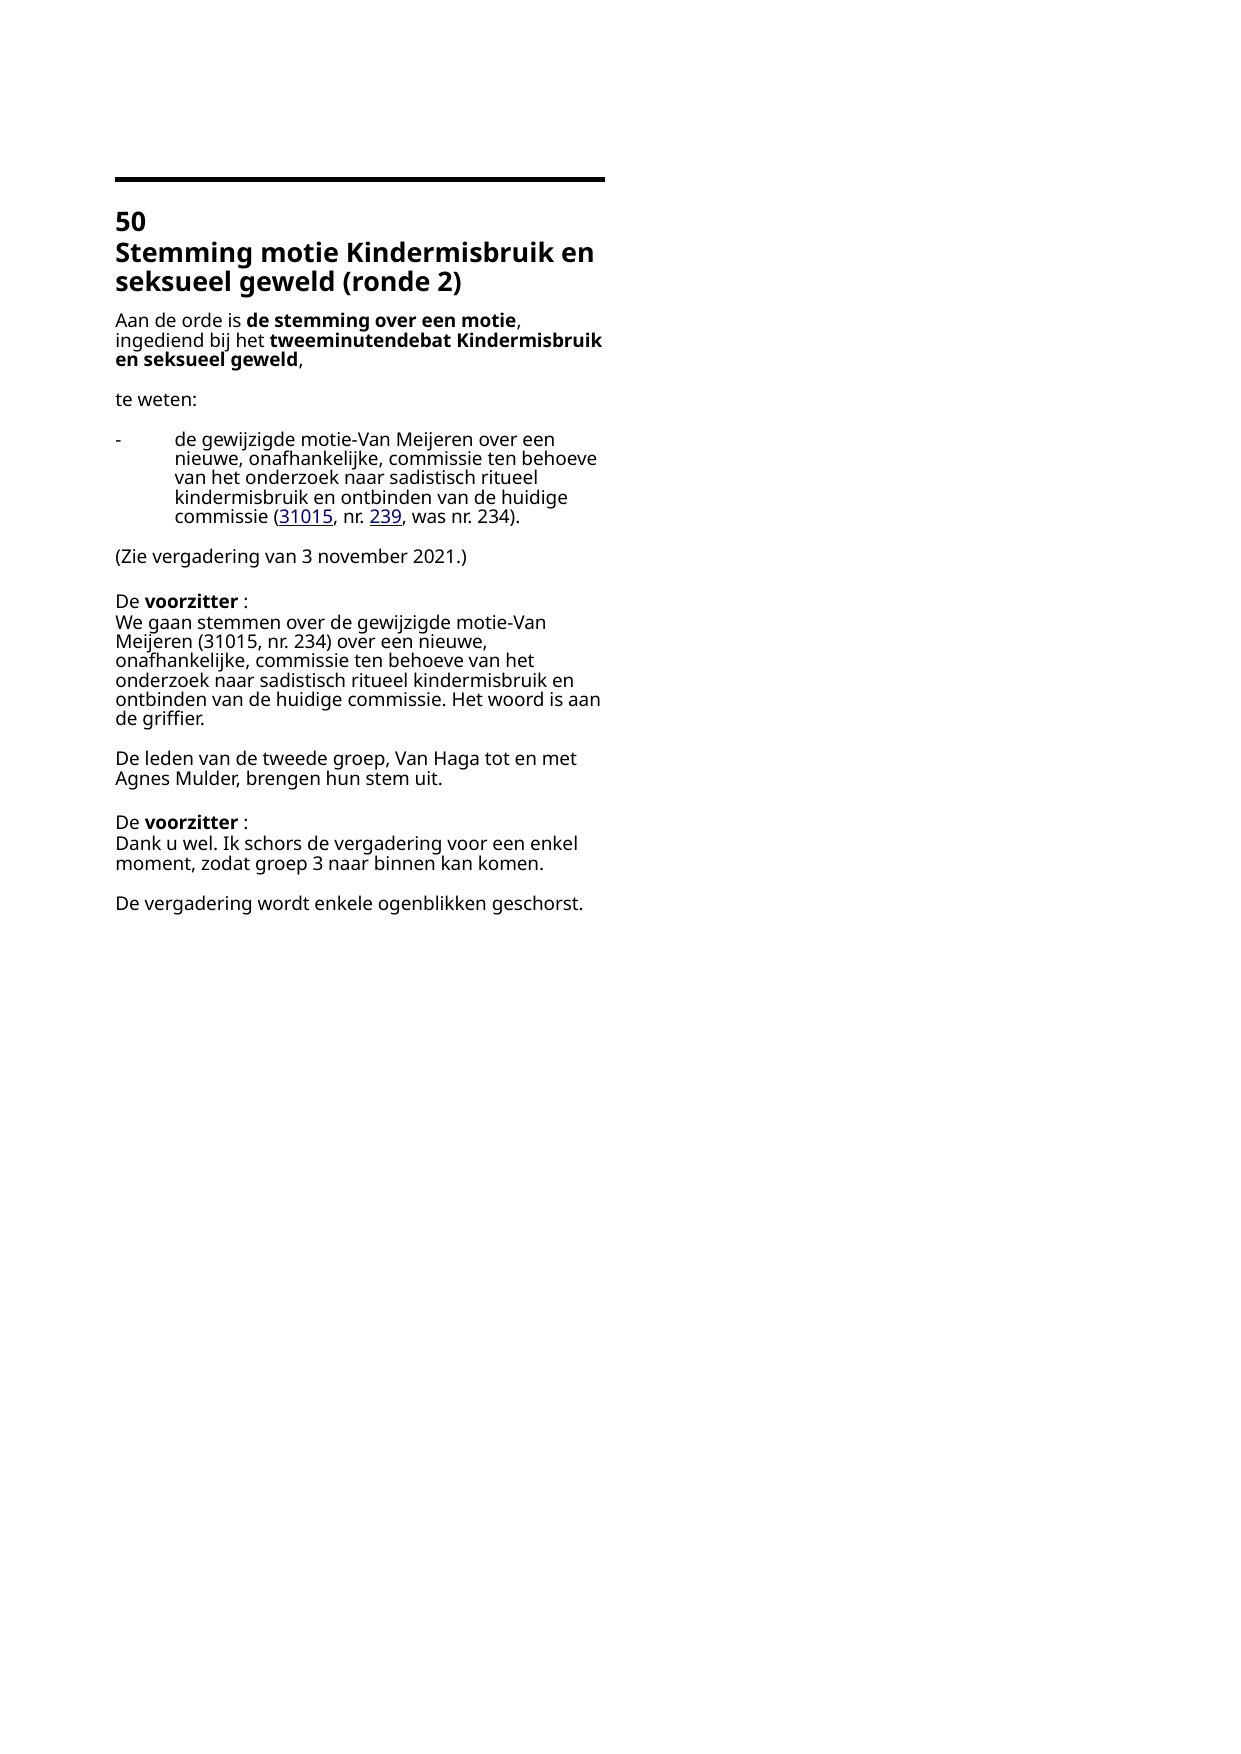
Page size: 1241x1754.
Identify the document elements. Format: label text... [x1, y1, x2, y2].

text De vergadering wordt enkele ogenblikken geschorst. [115, 895, 605, 914]
text De leden van de tweede groep, Van Haga tot en met Agnes Mulder, brengen hun stem uit. [115, 750, 605, 789]
text We gaan stemmen over de gewijzigde motie-Van Meijeren (31015, nr. 234) over een nieuwe, onafhankelijke, commissie ten behoeve van het onderzoek naar sadistisch ritueel kindermisbruik en ontbinden van de huidige commissie. Het woord is aan de griffier. [115, 614, 605, 729]
text te weten: [115, 391, 605, 410]
text Aan de orde is de stemming over een motie, ingediend bij het tweeminutendebat Kindermisbruik en seksueel geweld, [115, 312, 605, 370]
text 50 [115, 203, 605, 239]
text De voorzitter : [115, 809, 605, 835]
text Dank u wel. Ik schors de vergadering voor een enkel moment, zodat groep 3 naar binnen kan komen. [115, 835, 605, 874]
text Stemming motie Kindermisbruik en seksueel geweld (ronde 2) [115, 239, 605, 312]
text (Zie vergadering van 3 november 2021.) [115, 548, 605, 567]
text De voorzitter : [115, 588, 605, 614]
list de gewijzigde motie-Van Meijeren over een nieuwe, onafhankelijke, commissie ten behoeve van het onderzoek naar sadistisch ritueel kindermisbruik en ontbinden van de huidige commissie (31015, nr. 239, was nr. 234). [115, 431, 605, 527]
